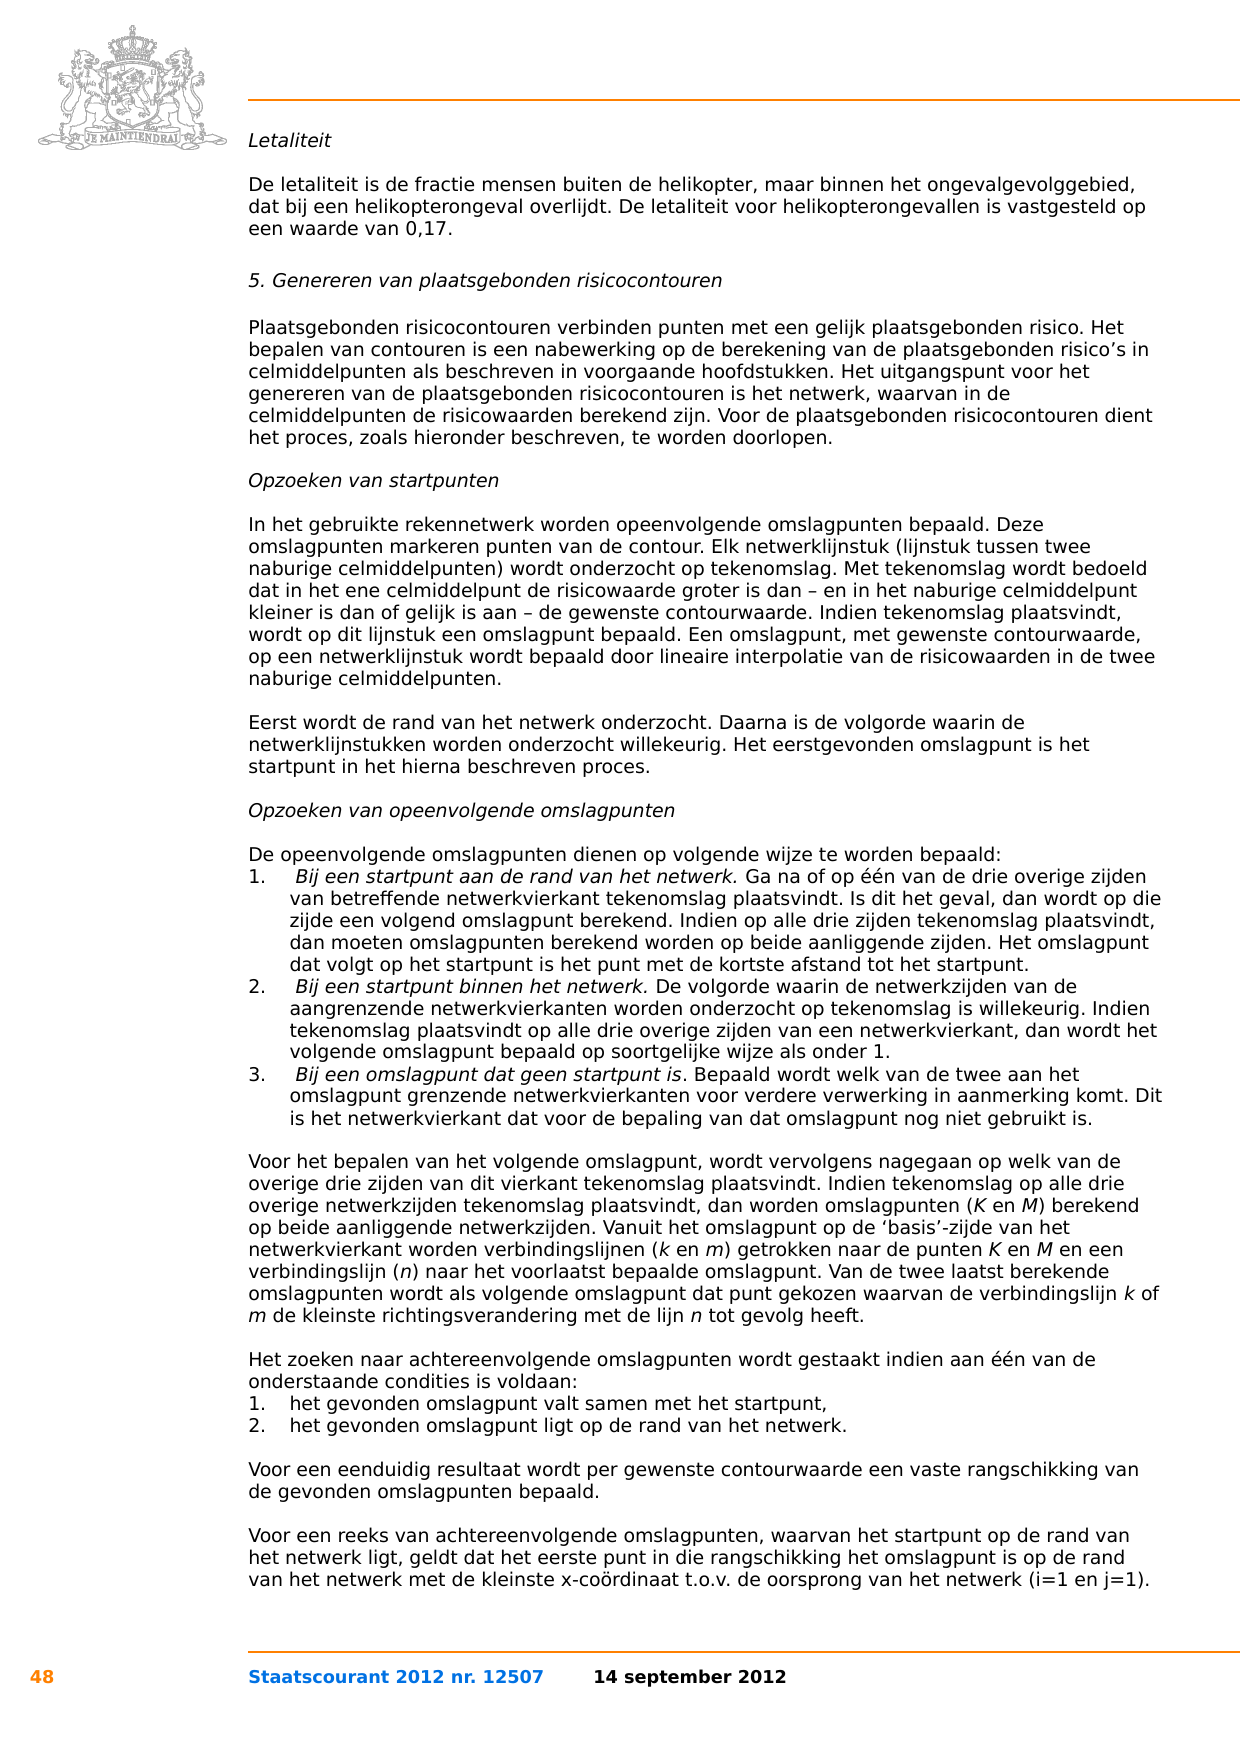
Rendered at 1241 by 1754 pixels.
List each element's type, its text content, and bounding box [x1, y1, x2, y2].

text In het gebruikte rekennetwerk worden opeenvolgende omslagpunten bepaald. Deze omslagpunten markeren punten van de contour. Elk netwerklijnstuk (lijnstuk tussen twee naburige celmiddelpunten) wordt onderzocht op tekenomslag. Met tekenomslag wordt bedoeld dat in het ene celmiddelpunt de risicowaarde groter is dan – en in het naburige celmiddelpunt kleiner is dan of gelijk is aan – de gewenste contourwaarde. Indien tekenomslag plaatsvindt, wordt op dit lijnstuk een omslagpunt bepaald. Een omslagpunt, met gewenste contourwaarde, op een netwerklijnstuk wordt bepaald door lineaire interpolatie van de risicowaarden in de twee naburige celmiddelpunten. [248, 514, 1163, 690]
text De opeenvolgende omslagpunten dienen op volgende wijze te worden bepaald: [248, 844, 1163, 866]
text Eerst wordt de rand van het netwerk onderzocht. Daarna is de volgorde waarin de netwerklijnstukken worden onderzocht willekeurig. Het eerstgevonden omslagpunt is het startpunt in het hierna beschreven proces. [248, 712, 1163, 778]
text De letaliteit is de fractie mensen buiten de helikopter, maar binnen het ongevalgevolggebied, dat bij een helikopterongeval overlijdt. De letaliteit voor helikopterongevallen is vastgesteld op een waarde van 0,17. [248, 174, 1163, 240]
text 2. het gevonden omslagpunt ligt op de rand van het netwerk. [248, 1415, 1163, 1437]
text 3. Bij een omslagpunt dat geen startpunt is. Bepaald wordt welk van de twee aan het omslagpunt grenzende netwerkvierkanten voor verdere verwerking in aanmerking komt. Dit is het netwerkvierkant dat voor de bepaling van dat omslagpunt nog niet gebruikt is. [248, 1063, 1163, 1129]
text Voor het bepalen van het volgende omslagpunt, wordt vervolgens nagegaan op welk van de overige drie zijden van dit vierkant tekenomslag plaatsvindt. Indien tekenomslag op alle drie overige netwerkzijden tekenomslag plaatsvindt, dan worden omslagpunten (K en M) berekend op beide aanliggende netwerkzijden. Vanuit het omslagpunt op de ‘basis’-zijde van het netwerkvierkant worden verbindingslijnen (k en m) getrokken naar de punten K en M en een verbindingslijn (n) naar het voorlaatst bepaalde omslagpunt. Van de twee laatst berekende omslagpunten wordt als volgende omslagpunt dat punt gekozen waarvan de verbindingslijn k of m de kleinste richtingsverandering met de lijn n tot gevolg heeft. [248, 1151, 1163, 1327]
picture [38, 25, 227, 150]
text Voor een reeks van achtereenvolgende omslagpunten, waarvan het startpunt op de rand van het netwerk ligt, geldt dat het eerste punt in die rangschikking het omslagpunt is op de rand van het netwerk met de kleinste x-coördinaat t.o.v. de oorsprong van het netwerk (i=1 en j=1). [248, 1524, 1163, 1591]
text 1. Bij een startpunt aan de rand van het netwerk. Ga na of op één van de drie overige zijden van betreffende netwerkvierkant tekenomslag plaatsvindt. Is dit het geval, dan wordt op die zijde een volgend omslagpunt berekend. Indien op alle drie zijden tekenomslag plaatsvindt, dan moeten omslagpunten berekend worden op beide aanliggende zijden. Het omslagpunt dat volgt op het startpunt is het punt met de kortste afstand tot het startpunt. [248, 866, 1163, 976]
text Plaatsgebonden risicocontouren verbinden punten met een gelijk plaatsgebonden risico. Het bepalen van contouren is een nabewerking op de berekening van de plaatsgebonden risico’s in celmiddelpunten als beschreven in voorgaande hoofdstukken. Het uitgangspunt voor het genereren van de plaatsgebonden risicocontouren is het netwerk, waarvan in de celmiddelpunten de risicowaarden berekend zijn. Voor de plaatsgebonden risicocontouren dient het proces, zoals hieronder beschreven, te worden doorlopen. [248, 317, 1163, 448]
subtitle Letaliteit [248, 130, 1163, 152]
subtitle 5. Genereren van plaatsgebonden risicocontouren [248, 270, 1163, 292]
subtitle Opzoeken van startpunten [248, 470, 1163, 492]
text Voor een eenduidig resultaat wordt per gewenste contourwaarde een vaste rangschikking van de gevonden omslagpunten bepaald. [248, 1459, 1163, 1503]
text 2. Bij een startpunt binnen het netwerk. De volgorde waarin de netwerkzijden van de aangrenzende netwerkvierkanten worden onderzocht op tekenomslag is willekeurig. Indien tekenomslag plaatsvindt op alle drie overige zijden van een netwerkvierkant, dan wordt het volgende omslagpunt bepaald op soortgelijke wijze als onder 1. [248, 976, 1163, 1063]
text Het zoeken naar achtereenvolgende omslagpunten wordt gestaakt indien aan één van de onderstaande condities is voldaan: [248, 1349, 1163, 1393]
text 1. het gevonden omslagpunt valt samen met het startpunt, [248, 1393, 1163, 1415]
subtitle Opzoeken van opeenvolgende omslagpunten [248, 800, 1163, 822]
